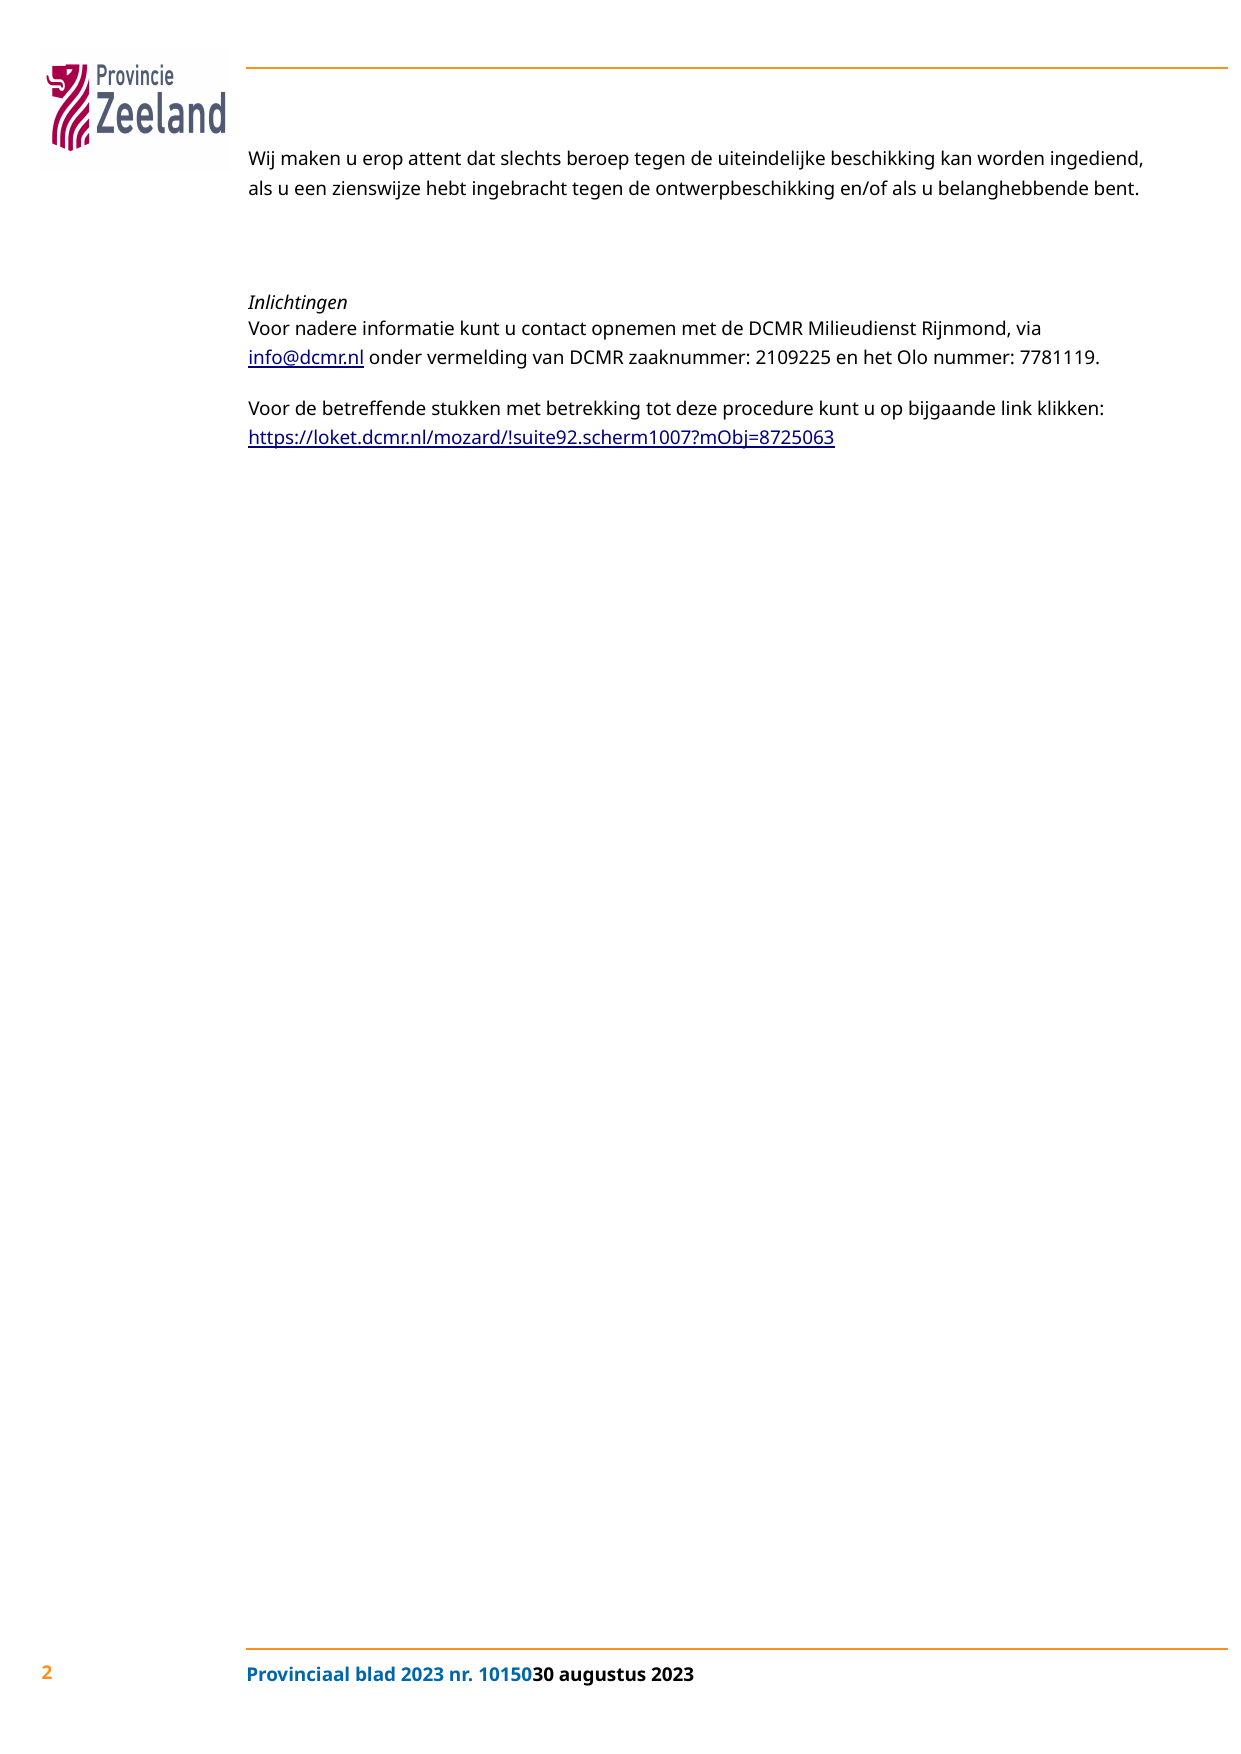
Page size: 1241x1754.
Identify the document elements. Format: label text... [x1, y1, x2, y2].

text Voor de betreffende stukken met betrekking tot deze procedure kunt u op bijgaande link klikken: https://loket.dcmr.nl/mozard/!suite92.scherm1007?mObj=8725063 [248, 395, 1152, 450]
text Inlichtingen [248, 289, 1152, 315]
picture [41, 47, 231, 172]
text Wij maken u erop attent dat slechts beroep tegen de uiteindelijke beschikking kan worden ingediend, als u een zienswijze hebt ingebracht tegen de ontwerpbeschikking en/of als u belanghebbende bent. [248, 145, 1152, 201]
text Voor nadere informatie kunt u contact opnemen met de DCMR Milieudienst Rijnmond, via info@dcmr.nl onder vermelding van DCMR zaaknummer: 2109225 en het Olo nummer: 7781119. [248, 315, 1152, 370]
